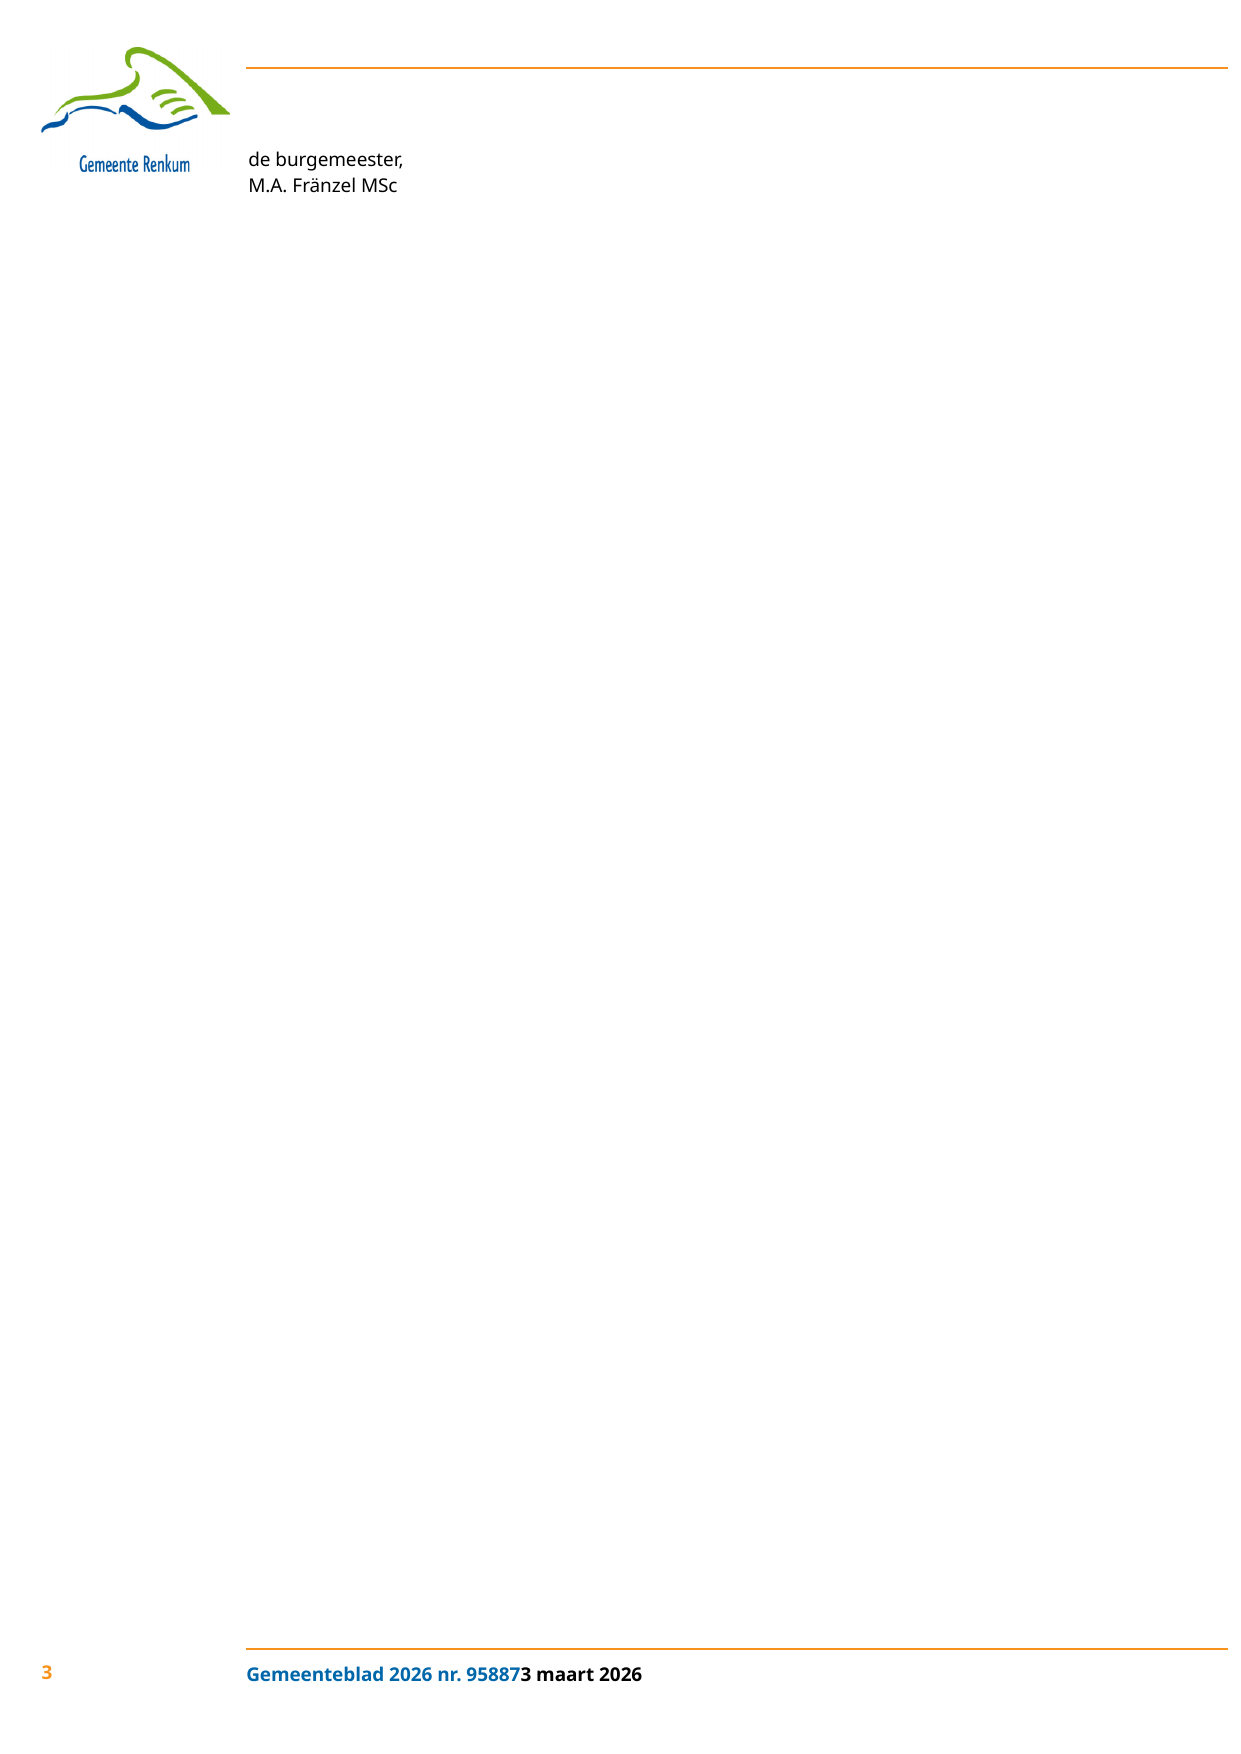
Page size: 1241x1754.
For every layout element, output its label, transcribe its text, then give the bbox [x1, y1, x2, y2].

text M.A. Fränzel MSc [248, 172, 1152, 198]
text de burgemeester, [248, 146, 1152, 172]
picture [41, 47, 231, 172]
